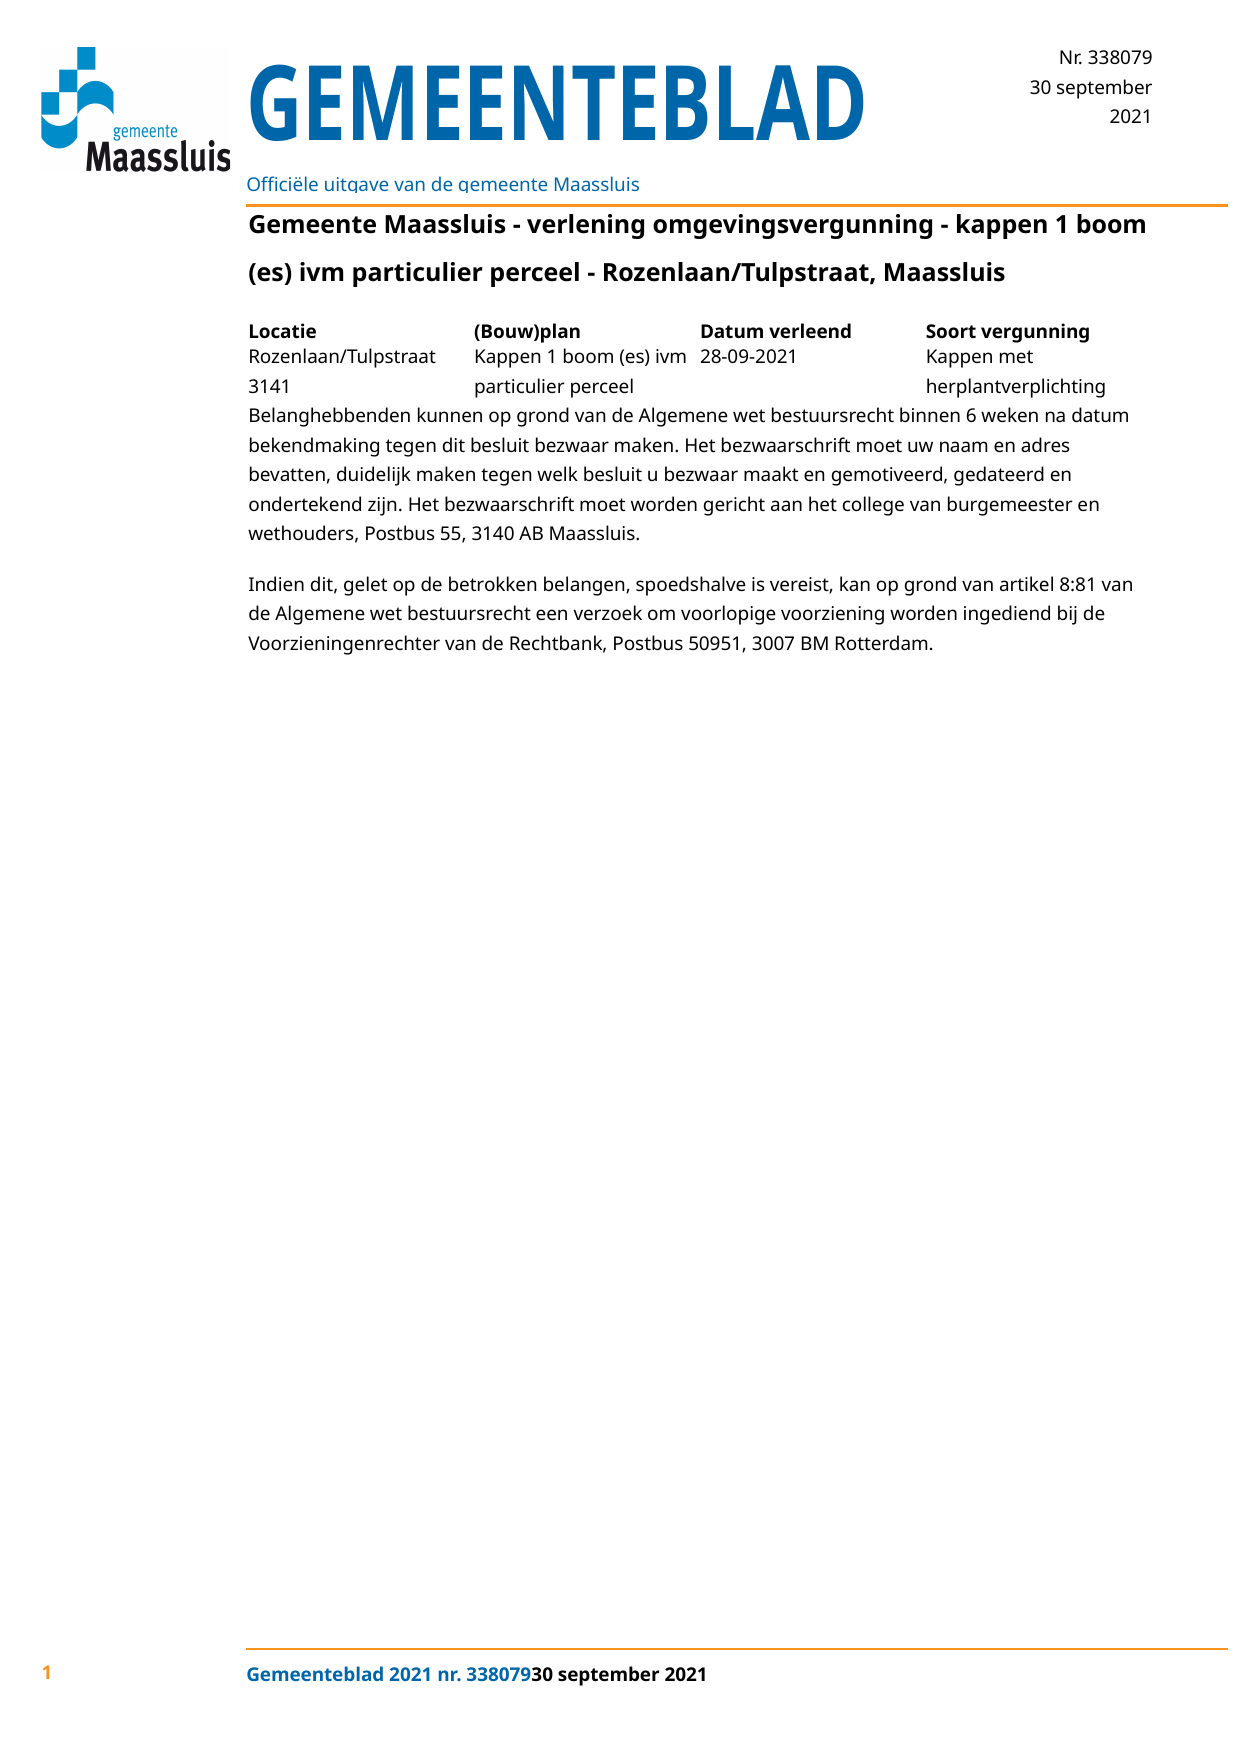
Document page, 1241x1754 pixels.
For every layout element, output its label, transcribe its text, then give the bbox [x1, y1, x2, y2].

table_cell 28-09-2021 [700, 344, 926, 399]
table_header (Bouw)plan [474, 318, 700, 344]
table_cell Rozenlaan/Tulpstraat 3141 [248, 344, 474, 399]
text Belanghebbenden kunnen op grond van de Algemene wet bestuursrecht binnen 6 weken na datum bekendmaking tegen dit besluit bezwaar maken. Het bezwaarschrift moet uw naam en adres bevatten, duidelijk maken tegen welk besluit u bezwaar maakt en gemotiveerd, gedateerd en ondertekend zijn. Het bezwaarschrift moet worden gericht aan het college van burgemeester en wethouders, Postbus 55, 3140 AB Maassluis. [248, 402, 1152, 546]
text Gemeente Maassluis - verlening omgevingsvergunning - kappen 1 boom (es) ivm particulier perceel - Rozenlaan/Tulpstraat, Maassluis [248, 207, 1152, 288]
table_header Datum verleend [700, 318, 926, 344]
table_header Locatie [248, 318, 474, 344]
text Indien dit, gelet op de betrokken belangen, spoedshalve is vereist, kan op grond van artikel 8:81 van de Algemene wet bestuursrecht een verzoek om voorlopige voorziening worden ingediend bij de Voorzieningenrechter van de Rechtbank, Postbus 50951, 3007 BM Rotterdam. [248, 571, 1152, 656]
table_header Soort vergunning [926, 318, 1152, 344]
table_cell Kappen met herplantverplichting [926, 344, 1152, 399]
picture [41, 47, 77, 92]
table_cell Kappen 1 boom (es) ivm particulier perceel [474, 344, 700, 399]
picture [41, 47, 231, 172]
